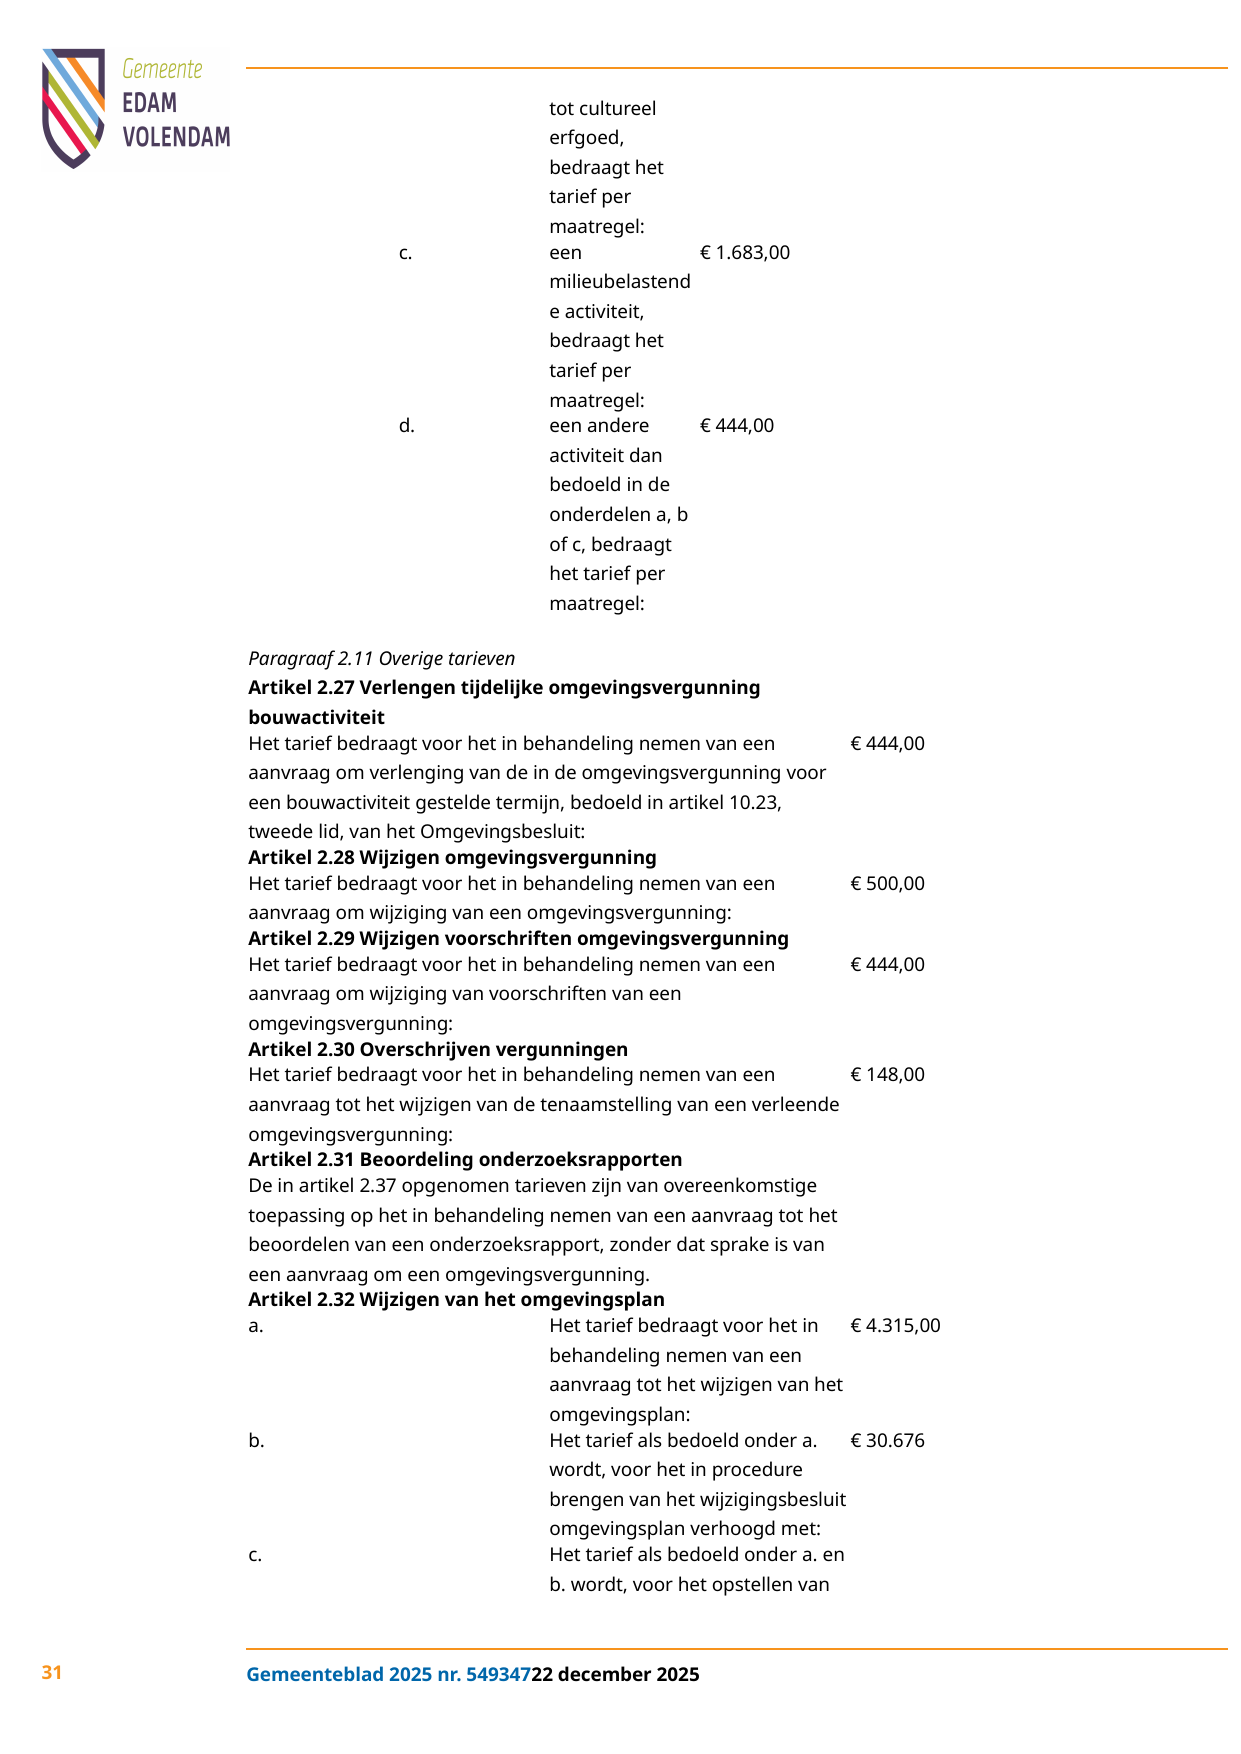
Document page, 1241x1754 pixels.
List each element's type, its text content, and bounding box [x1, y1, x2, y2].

table_cell c. [399, 239, 549, 412]
table_cell [248, 239, 398, 412]
table_cell d. [399, 413, 549, 616]
table_cell Het tarief als bedoeld onder a. wordt, voor het in procedure brengen van het wijzigingsbesluit omgevingsplan verhoogd met: [549, 1427, 850, 1541]
table_cell € 444,00 [850, 730, 1152, 844]
table_cell [700, 95, 1152, 239]
table_cell Het tarief bedraagt voor het in behandeling nemen van een aanvraag om verlenging van de in de omgevingsvergunning voor een bouwactiviteit gestelde termijn, bedoeld in artikel 10.23, tweede lid, van het Omgevingsbesluit: [248, 730, 850, 844]
table_cell [850, 844, 1152, 870]
table_header Artikel 2.27 Verlengen tijdelijke omgevingsvergunning bouwactiviteit [248, 674, 850, 730]
table_cell € 444,00 [700, 413, 1152, 616]
table_cell [248, 616, 398, 641]
table_cell [248, 95, 398, 239]
table_cell € 30.676 [850, 1427, 1152, 1541]
table_cell € 1.683,00 [700, 239, 1152, 412]
text Paragraaf 2.11 Overige tarieven [248, 645, 1152, 670]
table_cell [850, 925, 1152, 951]
table_cell [850, 1287, 1152, 1312]
table_cell Artikel 2.32 Wijzigen van het omgevingsplan [248, 1287, 850, 1312]
table_cell [399, 95, 549, 239]
table_cell De in artikel 2.37 opgenomen tarieven zijn van overeenkomstige toepassing op het in behandeling nemen van een aanvraag tot het beoordelen van een onderzoeksrapport, zonder dat sprake is van een aanvraag om een omgevingsvergunning. [248, 1172, 850, 1287]
table_cell een milieubelastende activiteit, bedraagt het tarief per maatregel: [549, 239, 700, 412]
table_cell een andere activiteit dan bedoeld in de onderdelen a, b of c, bedraagt het tarief per maatregel: [549, 413, 700, 616]
table_cell a. [248, 1313, 549, 1427]
table_cell [549, 616, 700, 641]
table_cell [700, 616, 850, 641]
table_cell [399, 616, 549, 641]
table_cell [850, 1541, 1152, 1597]
table_cell € 4.315,00 [850, 1313, 1152, 1427]
table_cell Het tarief bedraagt voor het in behandeling nemen van een aanvraag tot het wijzigen van het omgevingsplan: [549, 1313, 850, 1427]
table_cell tot cultureel erfgoed, bedraagt het tarief per maatregel: [549, 95, 700, 239]
table_cell Artikel 2.29 Wijzigen voorschriften omgevingsvergunning [248, 925, 850, 951]
table_cell [850, 616, 1001, 641]
table_cell [850, 1036, 1152, 1062]
table_cell Het tarief bedraagt voor het in behandeling nemen van een aanvraag om wijziging van voorschriften van een omgevingsvergunning: [248, 951, 850, 1036]
table_cell Het tarief bedraagt voor het in behandeling nemen van een aanvraag om wijziging van een omgevingsvergunning: [248, 870, 850, 925]
table_header [850, 674, 1152, 730]
table_cell Artikel 2.31 Beoordeling onderzoeksrapporten [248, 1146, 850, 1172]
table_cell [1001, 616, 1152, 641]
table_cell [850, 1146, 1152, 1172]
table_cell Artikel 2.28 Wijzigen omgevingsvergunning [248, 844, 850, 870]
table_cell c. [248, 1541, 549, 1597]
table_cell b. [248, 1427, 549, 1541]
table_cell € 148,00 [850, 1062, 1152, 1146]
table_cell Het tarief als bedoeld onder a. en b. wordt, voor het opstellen van [549, 1541, 850, 1597]
table_cell [248, 413, 398, 616]
table_cell Artikel 2.30 Overschrijven vergunningen [248, 1036, 850, 1062]
table_cell € 500,00 [850, 870, 1152, 925]
table_cell [850, 1172, 1152, 1287]
table_cell € 444,00 [850, 951, 1152, 1036]
picture [41, 47, 231, 172]
table_cell Het tarief bedraagt voor het in behandeling nemen van een aanvraag tot het wijzigen van de tenaamstelling van een verleende omgevingsvergunning: [248, 1062, 850, 1146]
